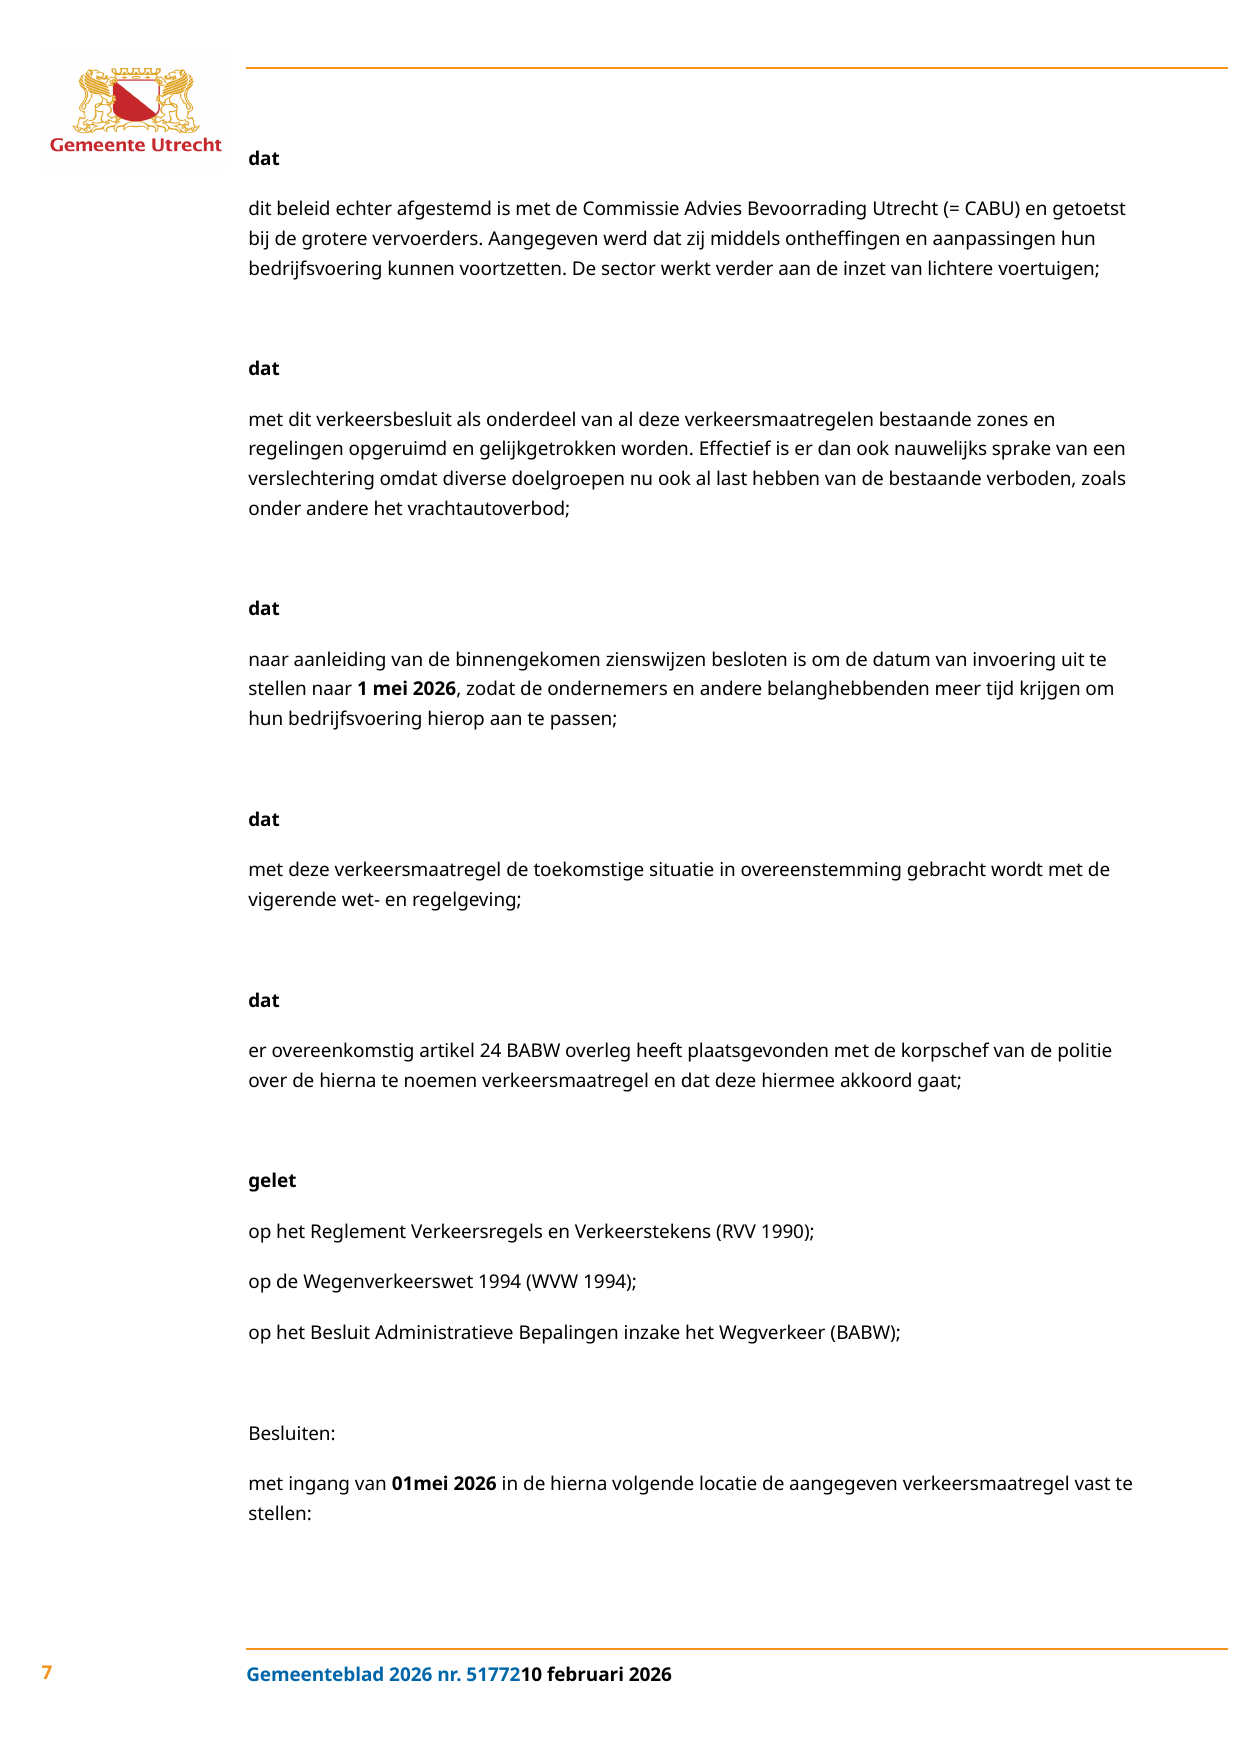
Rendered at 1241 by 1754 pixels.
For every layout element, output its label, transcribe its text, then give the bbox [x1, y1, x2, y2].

text op het Reglement Verkeersregels en Verkeerstekens (RVV 1990); [248, 1218, 1152, 1244]
text met dit verkeersbesluit als onderdeel van al deze verkeersmaatregelen bestaande zones en regelingen opgeruimd en gelijkgetrokken worden. Effectief is er dan ook nauwelijks sprake van een verslechtering omdat diverse doelgroepen nu ook al last hebben van de bestaande verboden, zoals onder andere het vrachtautoverbod; [248, 406, 1152, 521]
text op het Besluit Administratieve Bepalingen inzake het Wegverkeer (BABW); [248, 1319, 1152, 1345]
text met deze verkeersmaatregel de toekomstige situatie in overeenstemming gebracht wordt met de vigerende wet- en regelgeving; [248, 856, 1152, 912]
text gelet [248, 1168, 1152, 1193]
text dat [248, 596, 1152, 621]
text er overeenkomstig artikel 24 BABW overleg heeft plaatsgevonden met de korpschef van de politie over de hierna te noemen verkeersmaatregel en dat deze hiermee akkoord gaat; [248, 1037, 1152, 1093]
text dat [248, 145, 1152, 171]
text dat [248, 987, 1152, 1013]
text dat [248, 806, 1152, 832]
text met ingang van 01mei 2026 in de hierna volgende locatie de aangegeven verkeersmaatregel vast te stellen: [248, 1470, 1152, 1526]
text dat [248, 356, 1152, 381]
text naar aanleiding van de binnengekomen zienswijzen besloten is om de datum van invoering uit te stellen naar 1 mei 2026, zodat de ondernemers en andere belanghebbenden meer tijd krijgen om hun bedrijfsvoering hierop aan te passen; [248, 646, 1152, 731]
text Besluiten: [248, 1420, 1152, 1446]
text dit beleid echter afgestemd is met de Commissie Advies Bevoorrading Utrecht (= CABU) en getoetst bij de grotere vervoerders. Aangegeven werd dat zij middels ontheffingen en aanpassingen hun bedrijfsvoering kunnen voortzetten. De sector werkt verder aan de inzet van lichtere voertuigen; [248, 196, 1152, 281]
text op de Wegenverkeerswet 1994 (WVW 1994); [248, 1268, 1152, 1294]
picture [41, 47, 231, 172]
